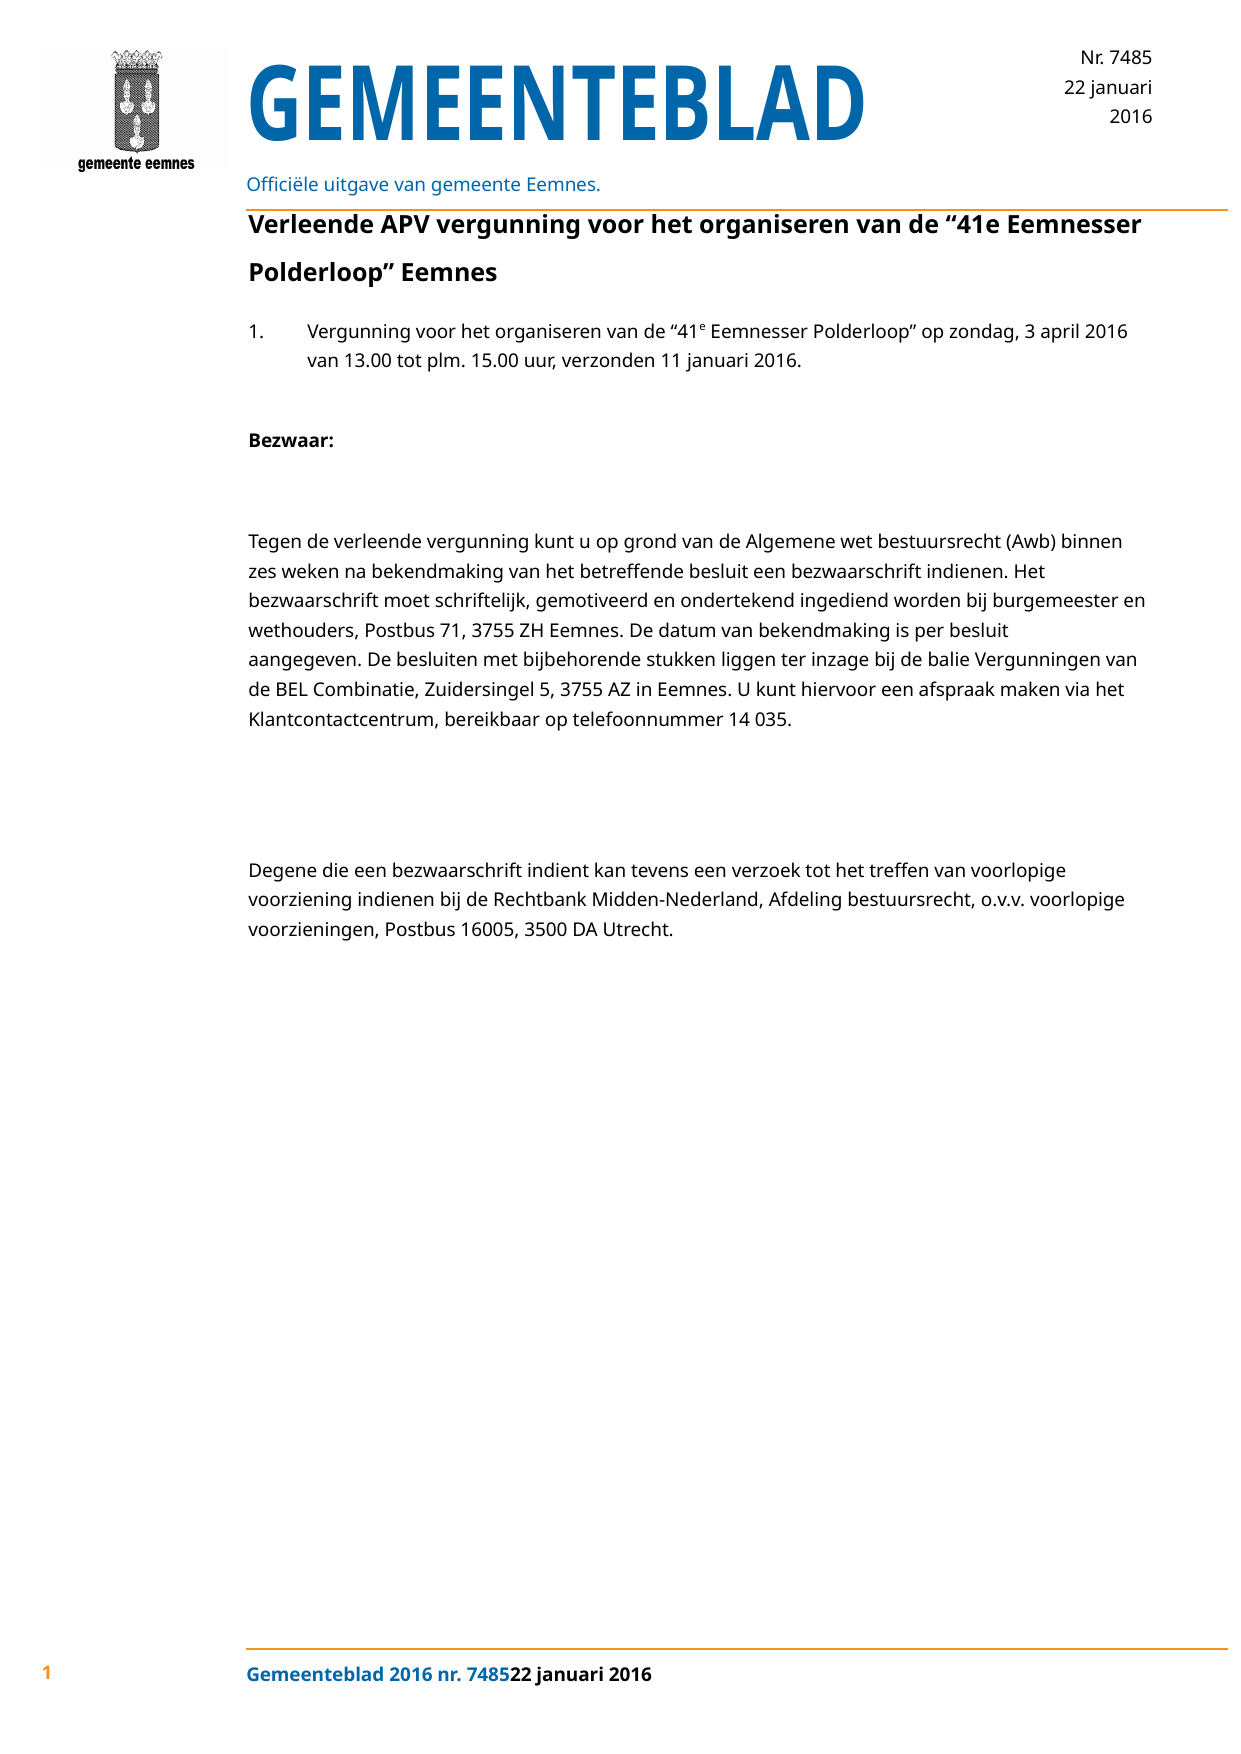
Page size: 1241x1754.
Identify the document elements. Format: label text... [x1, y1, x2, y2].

text Verleende APV vergunning voor het organiseren van de “41e Eemnesser Polderloop” Eemnes [248, 211, 1152, 288]
text Bezwaar: [248, 427, 1152, 453]
text Degene die een bezwaarschrift indient kan tevens een verzoek tot het treffen van voorlopige voorziening indienen bij de Rechtbank Midden-Nederland, Afdeling bestuursrecht, o.v.v. voorlopige voorzieningen, Postbus 16005, 3500 DA Utrecht. [248, 857, 1152, 942]
picture [41, 47, 231, 172]
list Vergunning voor het organiseren van de “41e Eemnesser Polderloop” op zondag, 3 april 2016 van 13.00 tot plm. 15.00 uur, verzonden 11 januari 2016. [248, 318, 1152, 373]
text Tegen de verleende vergunning kunt u op grond van de Algemene wet bestuursrecht (Awb) binnen zes weken na bekendmaking van het betreffende besluit een bezwaarschrift indienen. Het bezwaarschrift moet schriftelijk, gemotiveerd en ondertekend ingediend worden bij burgemeester en wethouders, Postbus 71, 3755 ZH Eemnes. De datum van bekendmaking is per besluit aangegeven. De besluiten met bijbehorende stukken liggen ter inzage bij de balie Vergunningen van de BEL Combinatie, Zuidersingel 5, 3755 AZ in Eemnes. U kunt hiervoor een afspraak maken via het Klantcontactcentrum, bereikbaar op telefoonnummer 14 035. [248, 528, 1152, 732]
